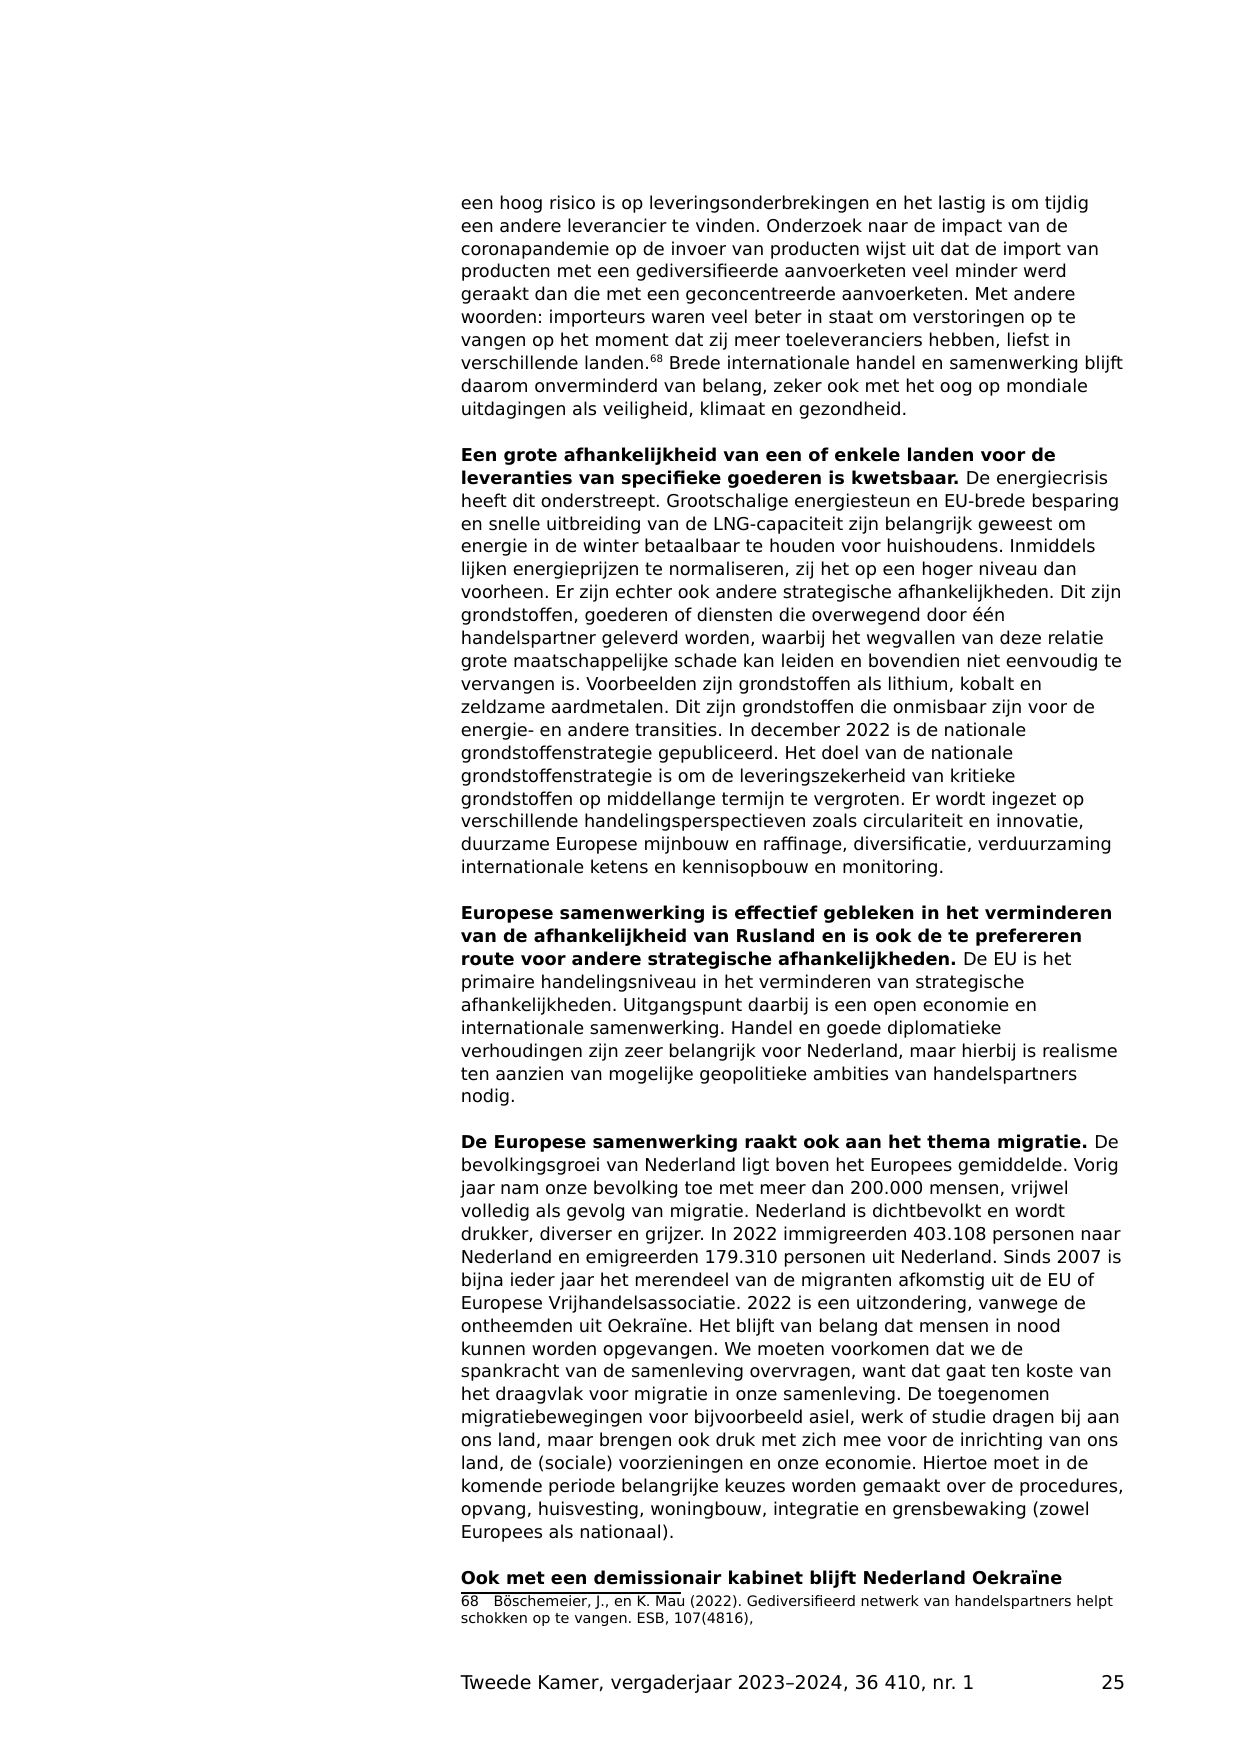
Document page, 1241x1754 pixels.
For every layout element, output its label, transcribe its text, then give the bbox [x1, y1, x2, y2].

text Een grote afhankelijkheid van een of enkele landen voor de leveranties van specifieke goederen is kwetsbaar. De energiecrisis heeft dit onderstreept. Grootschalige energiesteun en EU-brede besparing en snelle uitbreiding van de LNG-capaciteit zijn belangrijk geweest om energie in de winter betaalbaar te houden voor huishoudens. Inmiddels lijken energieprijzen te normaliseren, zij het op een hoger niveau dan voorheen. Er zijn echter ook andere strategische afhankelijkheden. Dit zijn grondstoffen, goederen of diensten die overwegend door één handelspartner geleverd worden, waarbij het wegvallen van deze relatie grote maatschappelijke schade kan leiden en bovendien niet eenvoudig te vervangen is. Voorbeelden zijn grondstoffen als lithium, kobalt en zeldzame aardmetalen. Dit zijn grondstoffen die onmisbaar zijn voor de energie- en andere transities. In december 2022 is de nationale grondstoffenstrategie gepubliceerd. Het doel van de nationale grondstoffenstrategie is om de leveringszekerheid van kritieke grondstoffen op middellange termijn te vergroten. Er wordt ingezet op verschillende handelingsperspectieven zoals circulariteit en innovatie, duurzame Europese mijnbouw en raffinage, diversificatie, verduurzaming internationale ketens en kennisopbouw en monitoring. [461, 443, 1125, 878]
text Europese samenwerking is effectief gebleken in het verminderen van de afhankelijkheid van Rusland en is ook de te prefereren route voor andere strategische afhankelijkheden. De EU is het primaire handelingsniveau in het verminderen van strategische afhankelijkheden. Uitgangspunt daarbij is een open economie en internationale samenwerking. Handel en goede diplomatieke verhoudingen zijn zeer belangrijk voor Nederland, maar hierbij is realisme ten aanzien van mogelijke geopolitieke ambities van handelspartners nodig. [461, 901, 1125, 1107]
text __Böschemeier, J., en K. Mau (2022). Gediversifieerd netwerk van handelspartners helpt schokken op te vangen. ESB, 107(4816), [461, 1593, 1125, 1627]
text Ook met een demissionair kabinet blijft Nederland Oekraïne [461, 1566, 1125, 1589]
text De Europese samenwerking raakt ook aan het thema migratie. De bevolkingsgroei van Nederland ligt boven het Europees gemiddelde. Vorig jaar nam onze bevolking toe met meer dan 200.000 mensen, vrijwel volledig als gevolg van migratie. Nederland is dichtbevolkt en wordt drukker, diverser en grijzer. In 2022 immigreerden 403.108 personen naar Nederland en emigreerden 179.310 personen uit Nederland. Sinds 2007 is bĳna ieder jaar het merendeel van de migranten afkomstig uit de EU of Europese Vrĳhandelsassociatie. 2022 is een uitzondering, vanwege de ontheemden uit Oekraïne. Het blijft van belang dat mensen in nood kunnen worden opgevangen. We moeten voorkomen dat we de spankracht van de samenleving overvragen, want dat gaat ten koste van het draagvlak voor migratie in onze samenleving. De toegenomen migratiebewegingen voor bijvoorbeeld asiel, werk of studie dragen bij aan ons land, maar brengen ook druk met zich mee voor de inrichting van ons land, de (sociale) voorzieningen en onze economie. Hiertoe moet in de komende periode belangrijke keuzes worden gemaakt over de procedures, opvang, huisvesting, woningbouw, integratie en grensbewaking (zowel Europees als nationaal). [461, 1130, 1125, 1543]
text een hoog risico is op leveringsonderbrekingen en het lastig is om tijdig een andere leverancier te vinden. Onderzoek naar de impact van de coronapandemie op de invoer van producten wijst uit dat de import van producten met een gediversifieerde aanvoerketen veel minder werd geraakt dan die met een geconcentreerde aanvoerketen. Met andere woorden: importeurs waren veel beter in staat om verstoringen op te vangen op het moment dat zij meer toeleveranciers hebben, liefst in verschillende landen. Brede internationale handel en samenwerking blijft daarom onverminderd van belang, zeker ook met het oog op mondiale uitdagingen als veiligheid, klimaat en gezondheid. [461, 191, 1125, 420]
